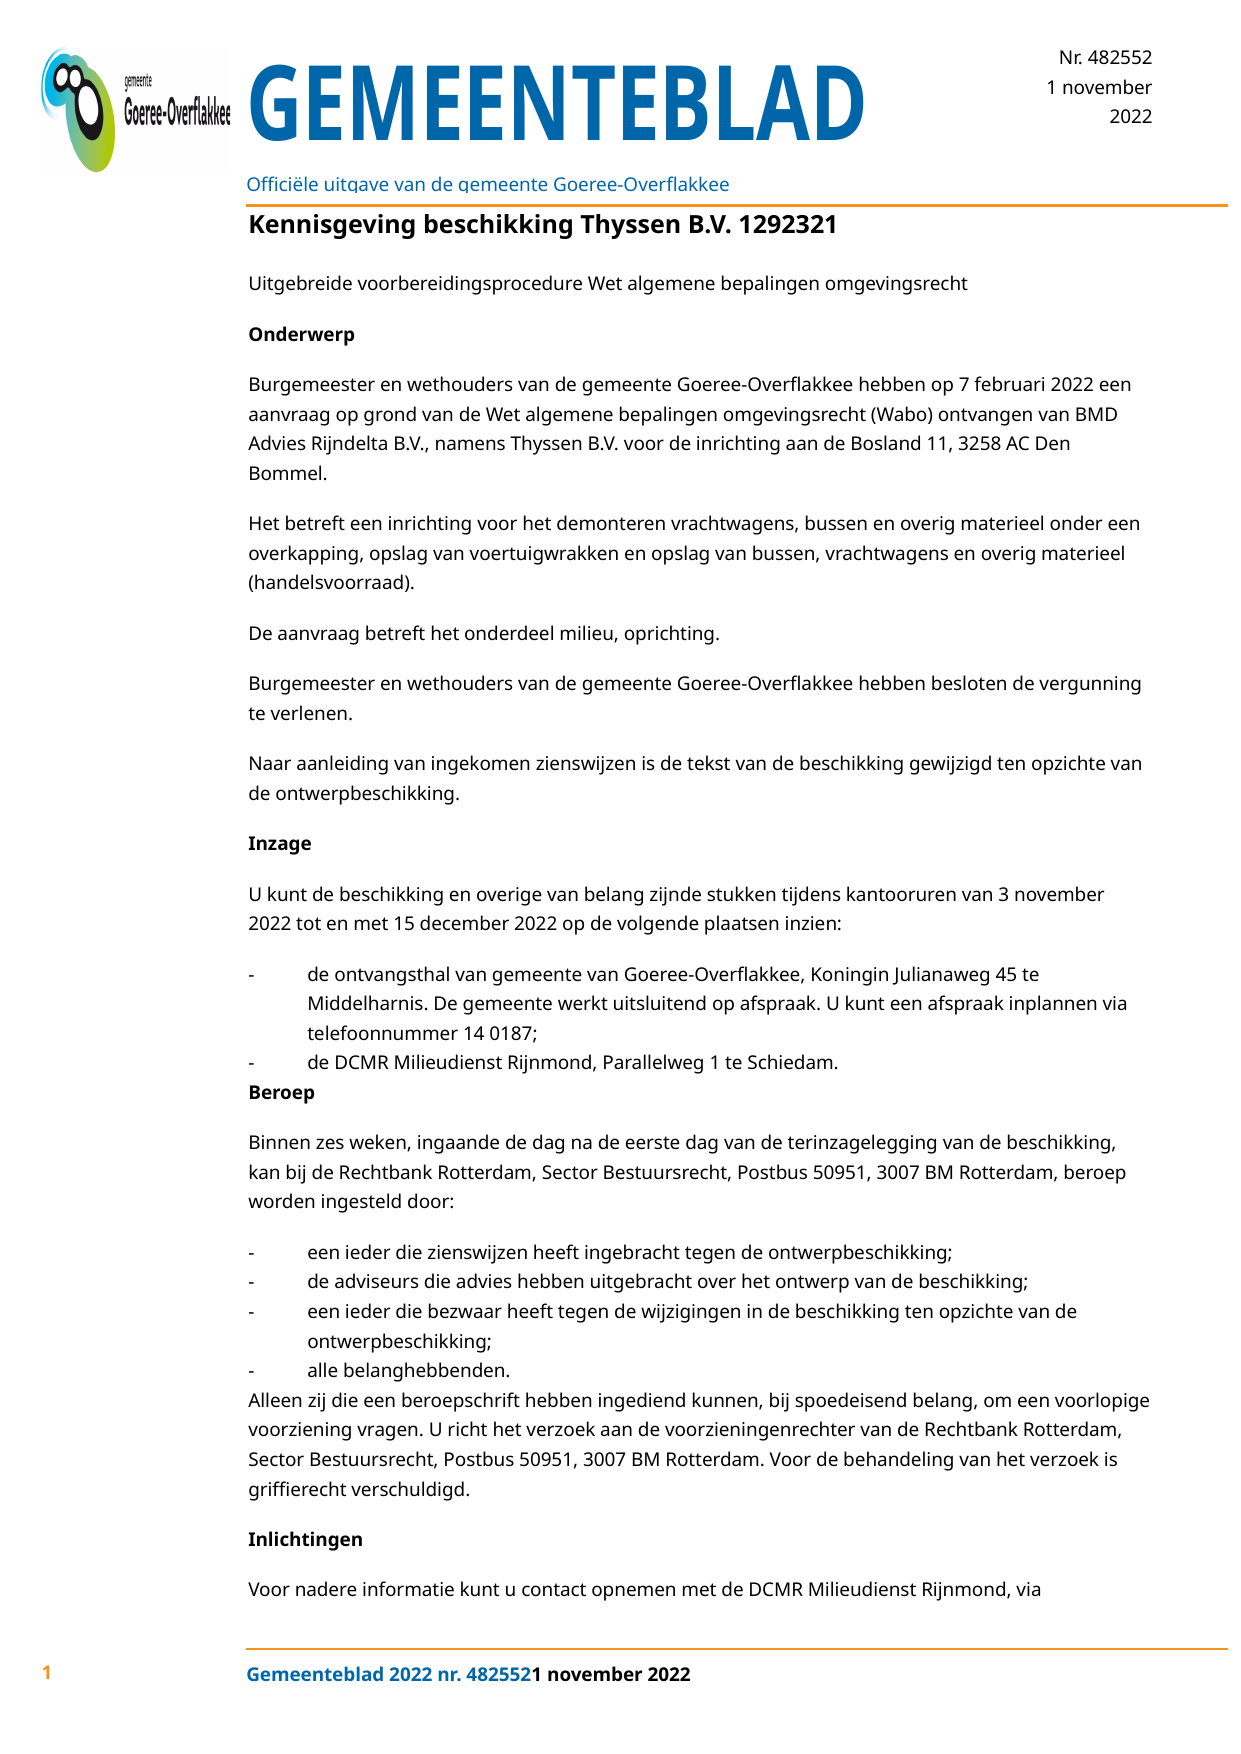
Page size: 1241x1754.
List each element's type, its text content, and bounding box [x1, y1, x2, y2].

list een ieder die bezwaar heeft tegen de wijzigingen in de beschikking ten opzichte van de ontwerpbeschikking; [248, 1298, 1152, 1353]
text Onderwerp [248, 321, 1152, 346]
text Burgemeester en wethouders van de gemeente Goeree-Overflakkee hebben besloten de vergunning te verlenen. [248, 670, 1152, 726]
list de adviseurs die advies hebben uitgebracht over het ontwerp van de beschikking; [248, 1269, 1152, 1294]
text Inlichtingen [248, 1526, 1152, 1552]
text U kunt de beschikking en overige van belang zijnde stukken tijdens kantooruren van 3 november 2022 tot en met 15 december 2022 op de volgende plaatsen inzien: [248, 881, 1152, 936]
list de DCMR Milieudienst Rijnmond, Parallelweg 1 te Schiedam. [248, 1049, 1152, 1075]
list een ieder die zienswijzen heeft ingebracht tegen de ontwerpbeschikking; [248, 1239, 1152, 1265]
text Het betreft een inrichting voor het demonteren vrachtwagens, bussen en overig materieel onder een overkapping, opslag van voertuigwrakken en opslag van bussen, vrachtwagens en overig materieel (handelsvoorraad). [248, 510, 1152, 595]
text Alleen zij die een beroepschrift hebben ingediend kunnen, bij spoedeisend belang, om een voorlopige voorziening vragen. U richt het verzoek aan de voorzieningenrechter van de Rechtbank Rotterdam, Sector Bestuursrecht, Postbus 50951, 3007 BM Rotterdam. Voor de behandeling van het verzoek is griffierecht verschuldigd. [248, 1387, 1152, 1501]
text Uitgebreide voorbereidingsprocedure Wet algemene bepalingen omgevingsrecht [248, 270, 1152, 296]
picture [41, 47, 231, 172]
text Kennisgeving beschikking Thyssen B.V. 1292321 [248, 207, 1152, 241]
list de ontvangsthal van gemeente van Goeree-Overflakkee, Koningin Julianaweg 45 te Middelharnis. De gemeente werkt uitsluitend op afspraak. U kunt een afspraak inplannen via telefoonnummer 14 0187; [248, 961, 1152, 1046]
text Binnen zes weken, ingaande de dag na de eerste dag van de terinzagelegging van de beschikking, kan bij de Rechtbank Rotterdam, Sector Bestuursrecht, Postbus 50951, 3007 BM Rotterdam, beroep worden ingesteld door: [248, 1129, 1152, 1214]
text De aanvraag betreft het onderdeel milieu, oprichting. [248, 620, 1152, 646]
text Beroep [248, 1079, 1152, 1105]
text Inzage [248, 830, 1152, 856]
list alle belanghebbenden. [248, 1357, 1152, 1383]
text Burgemeester en wethouders van de gemeente Goeree-Overflakkee hebben op 7 februari 2022 een aanvraag op grond van de Wet algemene bepalingen omgevingsrecht (Wabo) ontvangen van BMD Advies Rijndelta B.V., namens Thyssen B.V. voor de inrichting aan de Bosland 11, 3258 AC Den Bommel. [248, 371, 1152, 486]
text Voor nadere informatie kunt u contact opnemen met de DCMR Milieudienst Rijnmond, via [248, 1577, 1152, 1602]
text Naar aanleiding van ingekomen zienswijzen is de tekst van de beschikking gewijzigd ten opzichte van de ontwerpbeschikking. [248, 750, 1152, 806]
